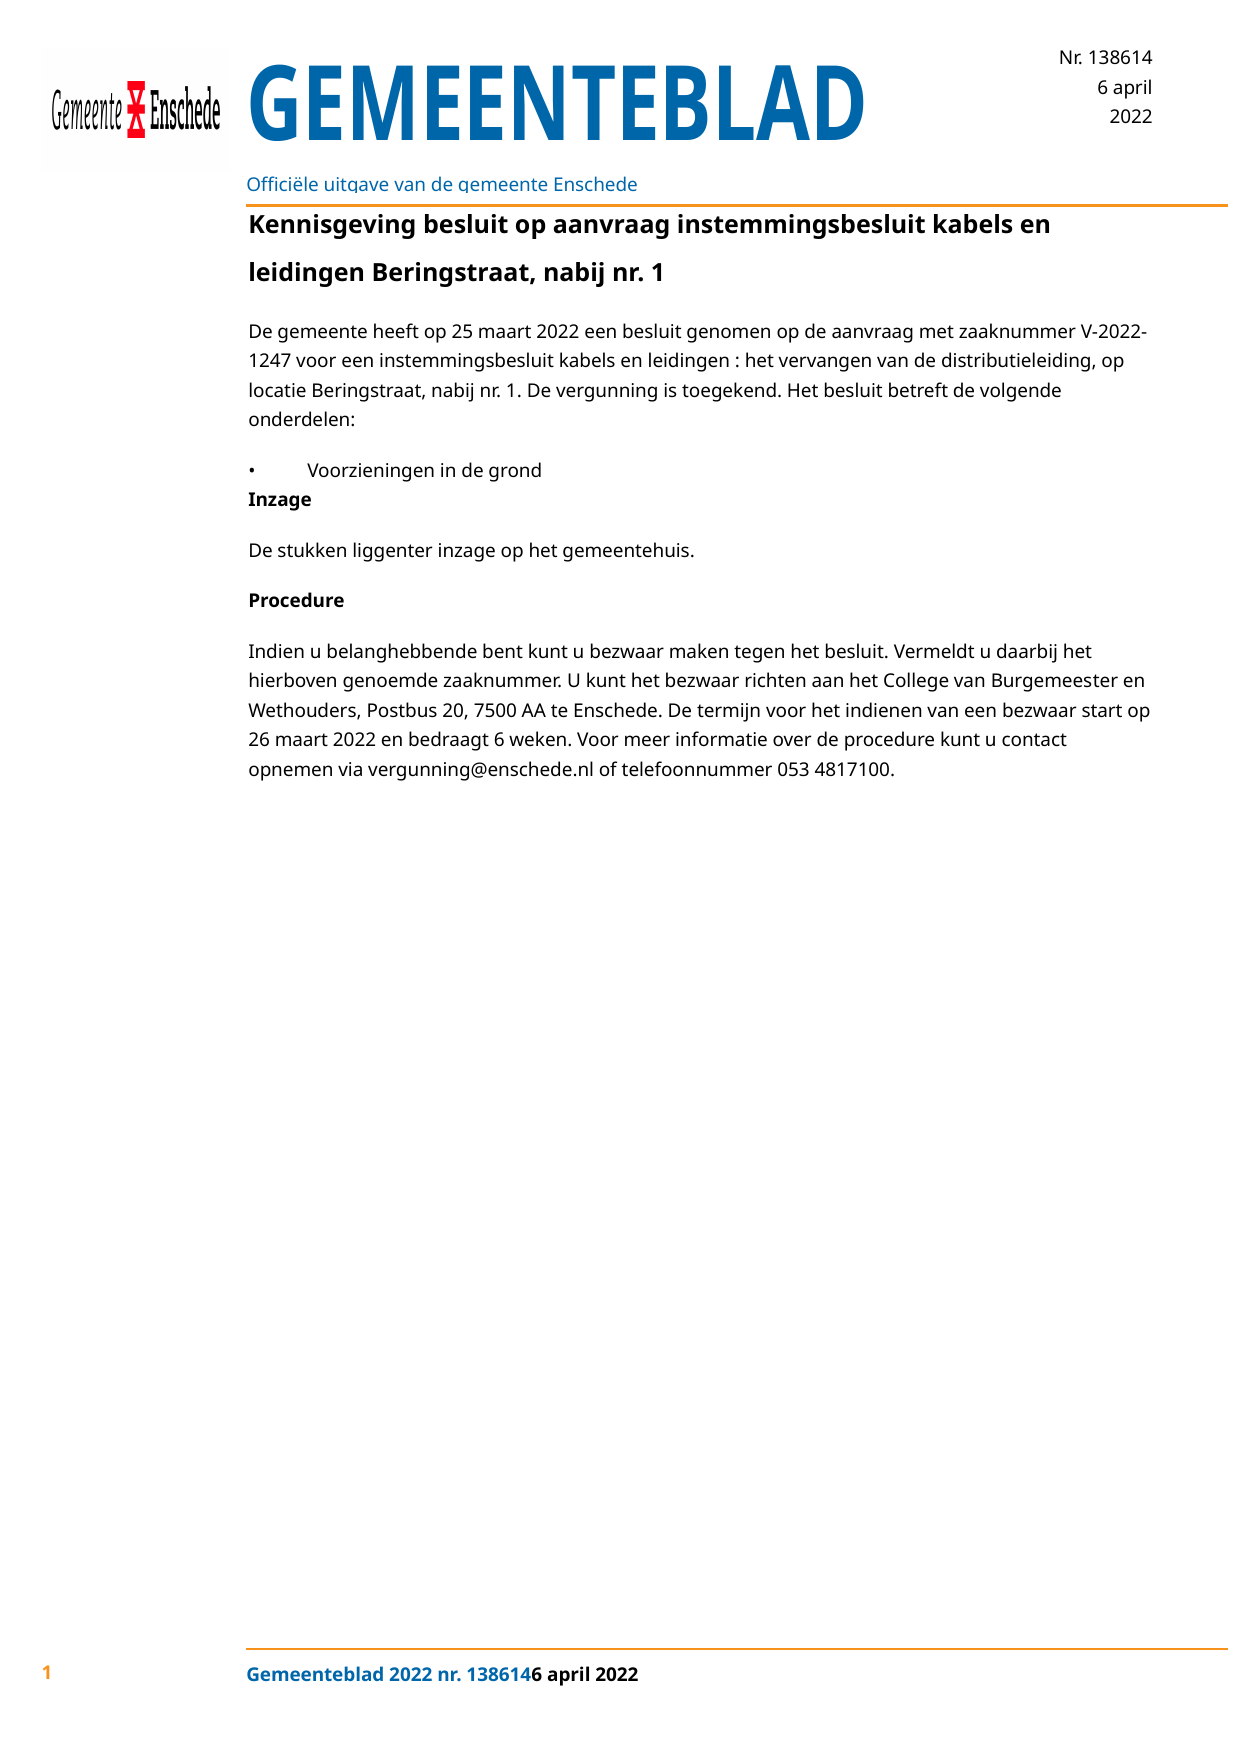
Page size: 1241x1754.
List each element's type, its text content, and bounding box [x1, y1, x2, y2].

text De gemeente heeft op 25 maart 2022 een besluit genomen op de aanvraag met zaaknummer V-2022-1247 voor een instemmingsbesluit kabels en leidingen : het vervangen van de distributieleiding, op locatie Beringstraat, nabij nr. 1. De vergunning is toegekend. Het besluit betreft de volgende onderdelen: [248, 318, 1152, 432]
picture [41, 47, 231, 172]
text De stukken liggenter inzage op het gemeentehuis. [248, 537, 1152, 563]
text Kennisgeving besluit op aanvraag instemmingsbesluit kabels en leidingen Beringstraat, nabij nr. 1 [248, 207, 1152, 288]
text Indien u belanghebbende bent kunt u bezwaar maken tegen het besluit. Vermeldt u daarbij het hierboven genoemde zaaknummer. U kunt het bezwaar richten aan het College van Burgemees­ter en Wethouders, Postbus 20, 7500 AA te Enschede. De termijn voor het indienen van een bezwaar start op 26 maart 2022 en bedraagt 6 weken. Voor meer informatie over de procedure kunt u contact opnemen via vergunning@enschede.nl of telefoonnummer 053 4817100. [248, 638, 1152, 782]
text Inzage [248, 487, 1152, 512]
text Procedure [248, 587, 1152, 613]
list Voorzieningen in de grond [248, 457, 1152, 483]
